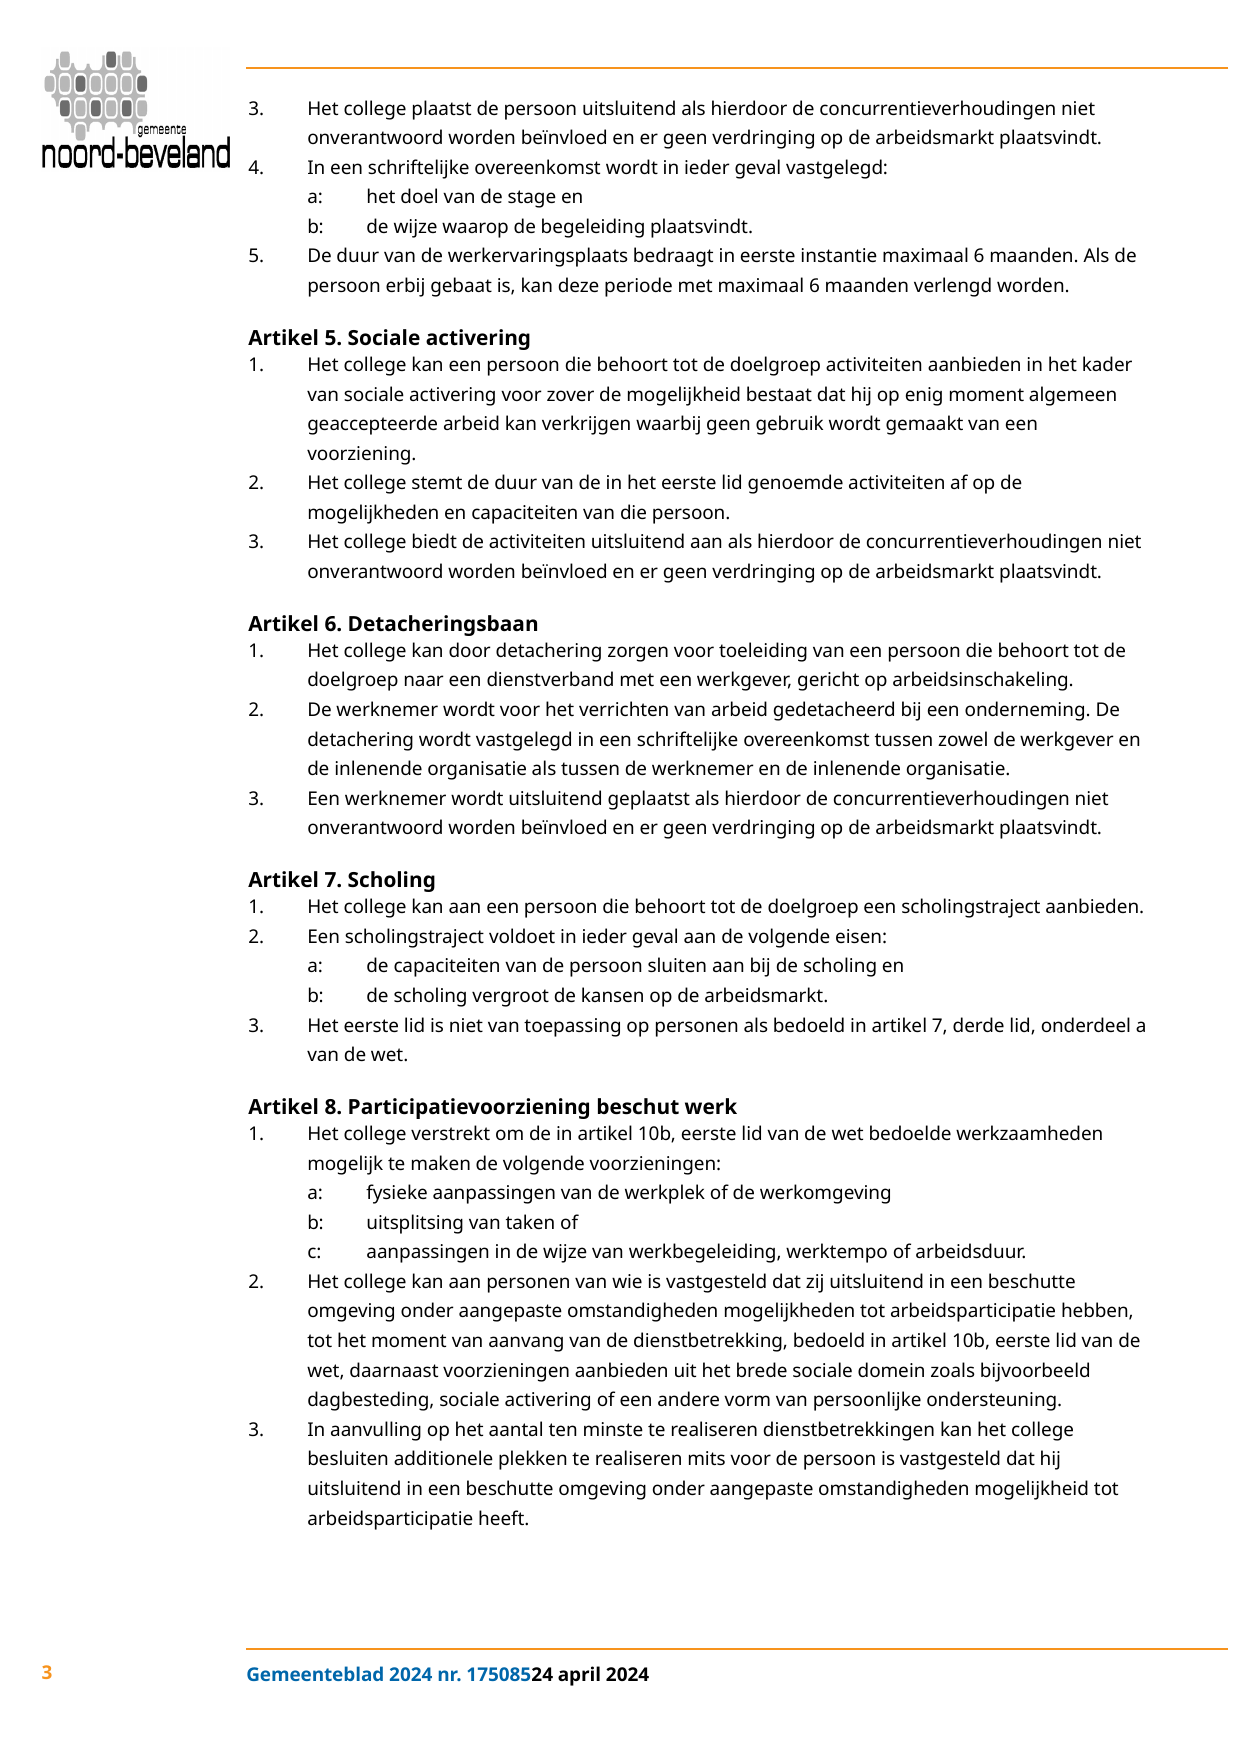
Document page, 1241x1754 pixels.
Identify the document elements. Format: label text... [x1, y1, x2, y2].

list Het college plaatst de persoon uitsluitend als hierdoor de concurrentieverhoudingen niet onverantwoord worden beïnvloed en er geen verdringing op de arbeidsmarkt plaatsvindt. [248, 95, 1152, 150]
list de capaciteiten van de persoon sluiten aan bij de scholing en [307, 953, 1152, 978]
list Het college kan door detachering zorgen voor toeleiding van een persoon die behoort tot de doelgroep naar een dienstverband met een werkgever, gericht op arbeidsinschakeling. [248, 637, 1152, 692]
picture [41, 47, 231, 172]
list Een werknemer wordt uitsluitend geplaatst als hierdoor de concurrentieverhoudingen niet onverantwoord worden beïnvloed en er geen verdringing op de arbeidsmarkt plaatsvindt. [248, 785, 1152, 840]
list De duur van de werkervaringsplaats bedraagt in eerste instantie maximaal 6 maanden. Als de persoon erbij gebaat is, kan deze periode met maximaal 6 maanden verlengd worden. [248, 243, 1152, 298]
list de scholing vergroot de kansen op de arbeidsmarkt. [307, 982, 1152, 1008]
list de wijze waarop de begeleiding plaatsvindt. [307, 213, 1152, 239]
text Artikel 6. Detacheringsbaan [248, 609, 1152, 637]
text Artikel 5. Sociale activering [248, 323, 1152, 351]
list Het college kan aan personen van wie is vastgesteld dat zij uitsluitend in een beschutte omgeving onder aangepaste omstandigheden mogelijkheden tot arbeidsparticipatie hebben, tot het moment van aanvang van de dienstbetrekking, bedoeld in artikel 10b, eerste lid van de wet, daarnaast voorzieningen aanbieden uit het brede sociale domein zoals bijvoorbeeld dagbesteding, sociale activering of een andere vorm van persoonlijke ondersteuning. [248, 1268, 1152, 1412]
list In aanvulling op het aantal ten minste te realiseren dienstbetrekkingen kan het college besluiten additionele plekken te realiseren mits voor de persoon is vastgesteld dat hij uitsluitend in een beschutte omgeving onder aangepaste omstandigheden mogelijkheid tot arbeidsparticipatie heeft. [248, 1416, 1152, 1531]
list uitsplitsing van taken of [307, 1209, 1152, 1235]
list Het eerste lid is niet van toepassing op personen als bedoeld in artikel 7, derde lid, onderdeel a van de wet. [248, 1012, 1152, 1067]
text Artikel 7. Scholing [248, 865, 1152, 893]
list Het college verstrekt om de in artikel 10b, eerste lid van de wet bedoelde werkzaamheden mogelijk te maken de volgende voorzieningen: [248, 1120, 1152, 1176]
list het doel van de stage en [307, 183, 1152, 209]
list aanpassingen in de wijze van werkbegeleiding, werktempo of arbeidsduur. [307, 1238, 1152, 1264]
list In een schriftelijke overeenkomst wordt in ieder geval vastgelegd: [248, 154, 1152, 180]
list fysieke aanpassingen van de werkplek of de werkomgeving [307, 1179, 1152, 1205]
text Artikel 8. Participatievoorziening beschut werk [248, 1092, 1152, 1120]
list Het college kan aan een persoon die behoort tot de doelgroep een scholingstraject aanbieden. [248, 893, 1152, 919]
list Het college stemt de duur van de in het eerste lid genoemde activiteiten af op de mogelijkheden en capaciteiten van die persoon. [248, 469, 1152, 525]
list Het college kan een persoon die behoort tot de doelgroep activiteiten aanbieden in het kader van sociale activering voor zover de mogelijkheid bestaat dat hij op enig moment algemeen geaccepteerde arbeid kan verkrijgen waarbij geen gebruik wordt gemaakt van een voorziening. [248, 351, 1152, 466]
list Het college biedt de activiteiten uitsluitend aan als hierdoor de concurrentieverhoudingen niet onverantwoord worden beïnvloed en er geen verdringing op de arbeidsmarkt plaatsvindt. [248, 529, 1152, 584]
list De werknemer wordt voor het verrichten van arbeid gedetacheerd bij een onderneming. De detachering wordt vastgelegd in een schriftelijke overeenkomst tussen zowel de werkgever en de inlenende organisatie als tussen de werknemer en de inlenende organisatie. [248, 696, 1152, 781]
list Een scholingstraject voldoet in ieder geval aan de volgende eisen: [248, 923, 1152, 949]
